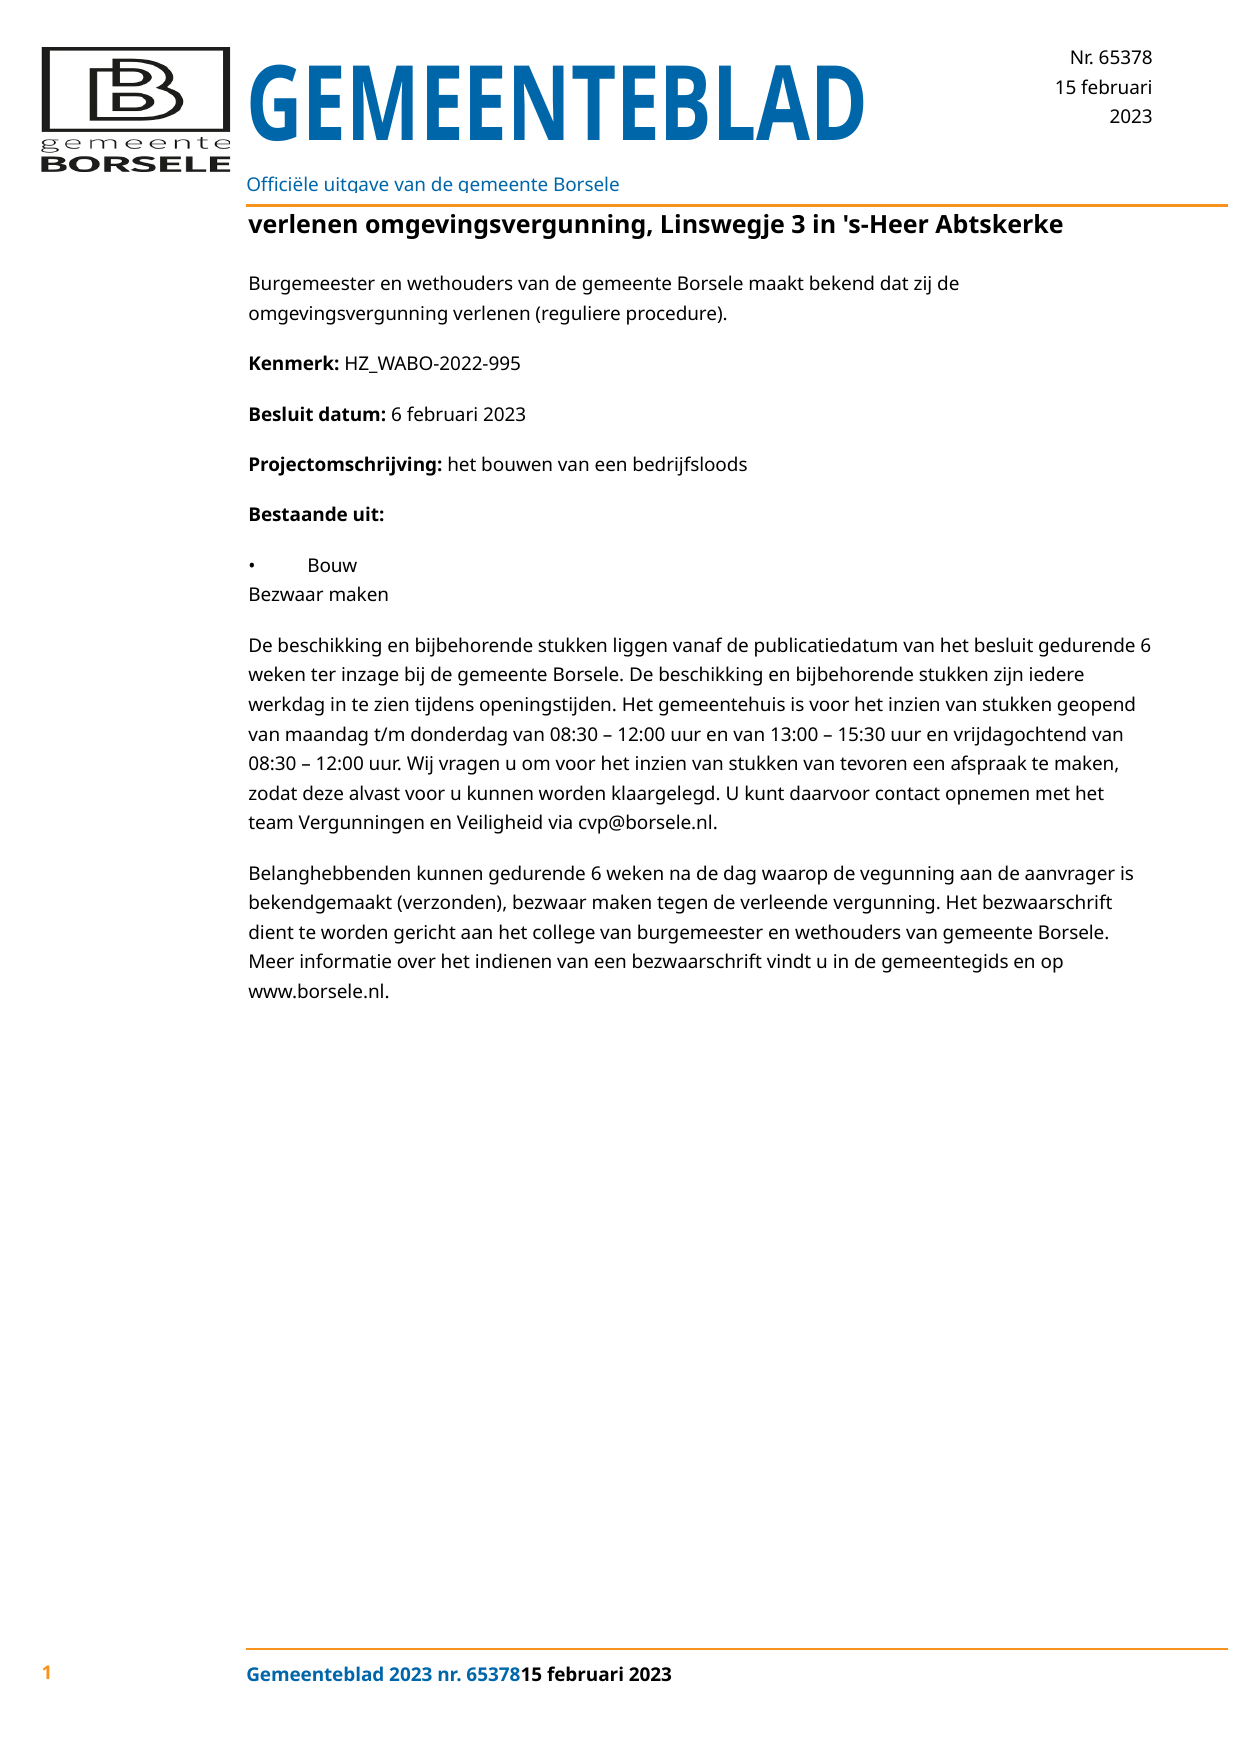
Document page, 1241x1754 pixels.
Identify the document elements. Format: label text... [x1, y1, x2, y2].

text Projectomschrijving: het bouwen van een bedrijfsloods [248, 451, 1152, 477]
text Burgemeester en wethouders van de gemeente Borsele maakt bekend dat zij de omgevingsvergunning verlenen (reguliere procedure). [248, 270, 1152, 326]
text De beschikking en bijbehorende stukken liggen vanaf de publicatiedatum van het besluit gedurende 6 weken ter inzage bij de gemeente Borsele. De beschikking en bijbehorende stukken zijn iedere werkdag in te zien tijdens openingstijden. Het gemeentehuis is voor het inzien van stukken geopend van maandag t/m donderdag van 08:30 – 12:00 uur en van 13:00 – 15:30 uur en vrijdagochtend van 08:30 – 12:00 uur. Wij vragen u om voor het inzien van stukken van tevoren een afspraak te maken, zodat deze alvast voor u kunnen worden klaargelegd. U kunt daarvoor contact opnemen met het team Vergunningen en Veiligheid via cvp@borsele.nl. [248, 632, 1152, 835]
list Bouw [248, 552, 1152, 578]
text verlenen omgevingsvergunning, Linswegje 3 in 's-Heer Abtskerke [248, 207, 1152, 241]
text Besluit datum: 6 februari 2023 [248, 401, 1152, 426]
text Belanghebbenden kunnen gedurende 6 weken na de dag waarop de vegunning aan de aanvrager is bekendgemaakt (verzonden), bezwaar maken tegen de verleende vergunning. Het bezwaarschrift dient te worden gericht aan het college van burgemeester en wethouders van gemeente Borsele. Meer informatie over het indienen van een bezwaarschrift vindt u in de gemeentegids en op www.borsele.nl. [248, 860, 1152, 1004]
text Kenmerk: HZ_WABO-2022-995 [248, 350, 1152, 376]
picture [41, 47, 231, 172]
text Bezwaar maken [248, 582, 1152, 607]
text Bestaande uit: [248, 502, 1152, 527]
